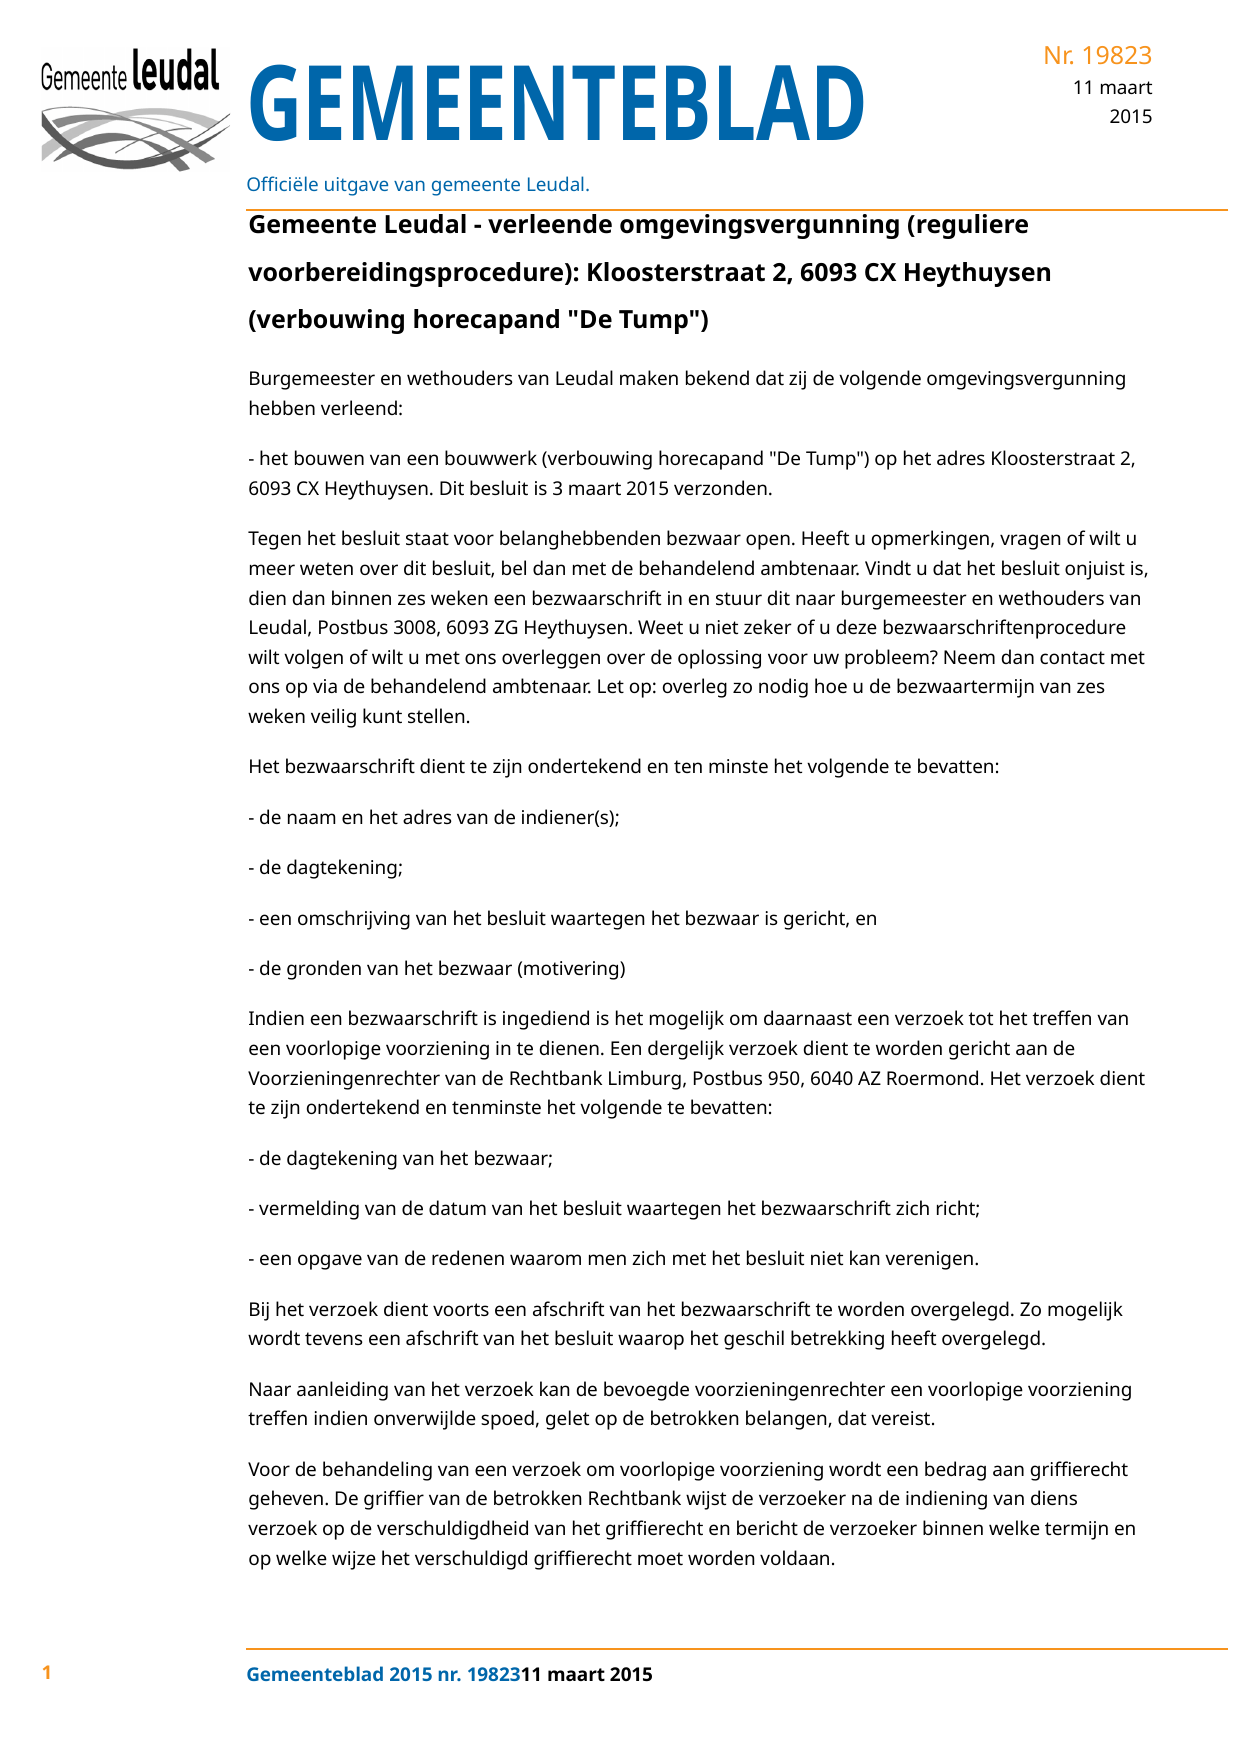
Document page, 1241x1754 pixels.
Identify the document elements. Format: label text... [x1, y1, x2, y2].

text - het bouwen van een bouwwerk (verbouwing horecapand "De Tump") op het adres Kloosterstraat 2, 6093 CX Heythuysen. Dit besluit is 3 maart 2015 verzonden. [248, 446, 1152, 501]
text - de dagtekening van het bezwaar; [248, 1145, 1152, 1170]
text - de naam en het adres van de indiener(s); [248, 804, 1152, 829]
text Gemeente Leudal - verleende omgevingsvergunning (reguliere voorbereidingsprocedure): Kloosterstraat 2, 6093 CX Heythuysen (verbouwing horecapand "De Tump") [248, 211, 1152, 336]
picture [41, 47, 231, 172]
text - een opgave van de redenen waarom men zich met het besluit niet kan verenigen. [248, 1246, 1152, 1271]
text - de dagtekening; [248, 854, 1152, 880]
text Voor de behandeling van een verzoek om voorlopige voorziening wordt een bedrag aan griffierecht geheven. De griffier van de betrokken Rechtbank wijst de verzoeker na de indiening van diens verzoek op de verschuldigdheid van het griffierecht en bericht de verzoeker binnen welke termijn en op welke wijze het verschuldigd griffierecht moet worden voldaan. [248, 1456, 1152, 1570]
text - de gronden van het bezwaar (motivering) [248, 955, 1152, 981]
text Naar aanleiding van het verzoek kan de bevoegde voorzieningenrechter een voorlopige voorziening treffen indien onverwijlde spoed, gelet op de betrokken belangen, dat vereist. [248, 1376, 1152, 1431]
text Tegen het besluit staat voor belanghebbenden bezwaar open. Heeft u opmerkingen, vragen of wilt u meer weten over dit besluit, bel dan met de behandelend ambtenaar. Vindt u dat het besluit onjuist is, dien dan binnen zes weken een bezwaarschrift in en stuur dit naar burgemeester en wethouders van Leudal, Postbus 3008, 6093 ZG Heythuysen. Weet u niet zeker of u deze bezwaarschriftenprocedure wilt volgen of wilt u met ons overleggen over de oplossing voor uw probleem? Neem dan contact met ons op via de behandelend ambtenaar. Let op: overleg zo nodig hoe u de bezwaartermijn van zes weken veilig kunt stellen. [248, 526, 1152, 729]
text - een omschrijving van het besluit waartegen het bezwaar is gericht, en [248, 905, 1152, 930]
text Burgemeester en wethouders van Leudal maken bekend dat zij de volgende omgevingsvergunning hebben verleend: [248, 366, 1152, 421]
text Bij het verzoek dient voorts een afschrift van het bezwaarschrift te worden overgelegd. Zo mogelijk wordt tevens een afschrift van het besluit waarop het geschil betrekking heeft overgelegd. [248, 1296, 1152, 1351]
text Het bezwaarschrift dient te zijn ondertekend en ten minste het volgende te bevatten: [248, 753, 1152, 779]
text - vermelding van de datum van het besluit waartegen het bezwaarschrift zich richt; [248, 1195, 1152, 1221]
text Indien een bezwaarschrift is ingediend is het mogelijk om daarnaast een verzoek tot het treffen van een voorlopige voorziening in te dienen. Een dergelijk verzoek dient te worden gericht aan de Voorzieningenrechter van de Rechtbank Limburg, Postbus 950, 6040 AZ Roermond. Het verzoek dient te zijn ondertekend en tenminste het volgende te bevatten: [248, 1006, 1152, 1120]
